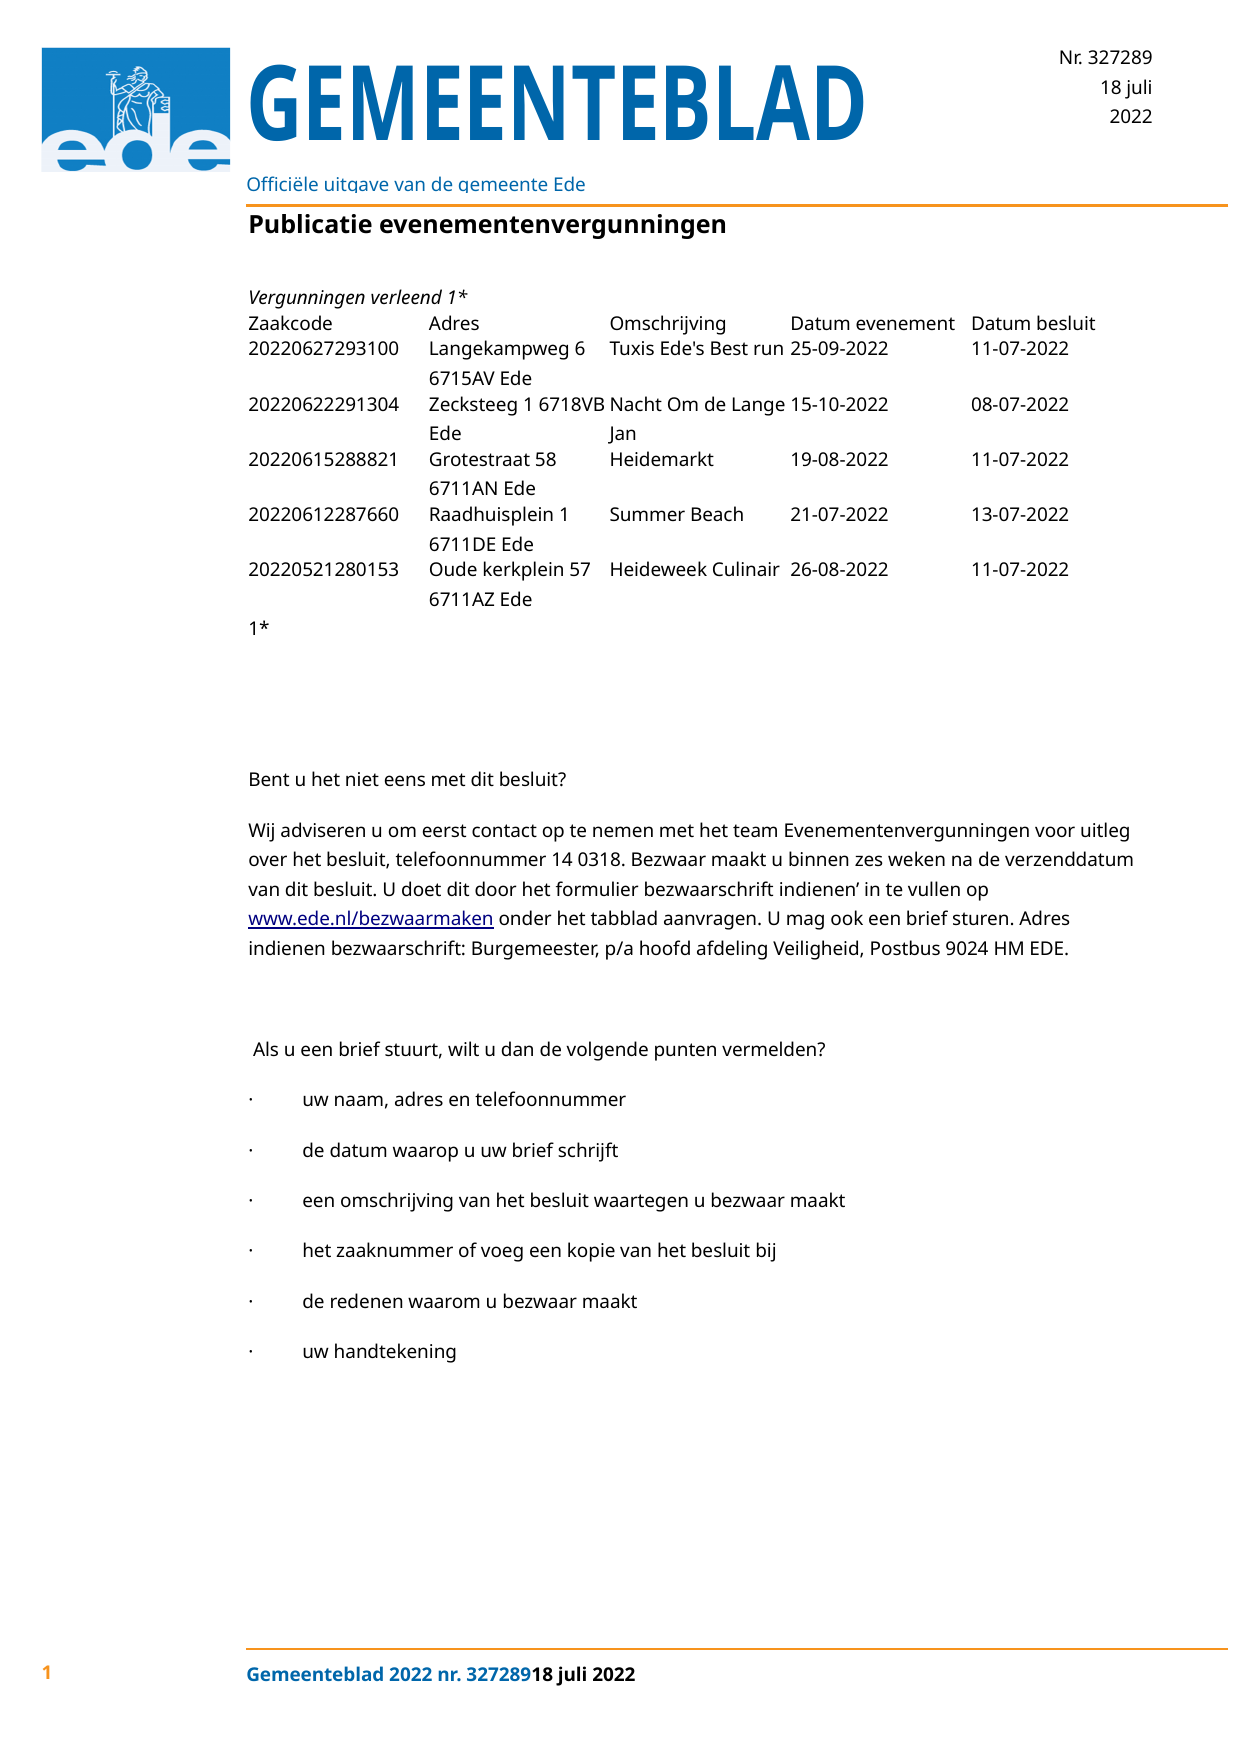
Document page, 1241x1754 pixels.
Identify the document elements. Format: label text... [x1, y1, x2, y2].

text Vergunningen verleend 1* [248, 284, 1152, 309]
table_cell 20220627293100 [248, 335, 429, 391]
text Publicatie evenementenvergunningen [248, 207, 1152, 241]
table_cell Zecksteeg 1 6718VB Ede [429, 391, 609, 446]
table_cell Heideweek Culinair [609, 557, 790, 612]
table_cell 20220612287660 [248, 501, 429, 557]
table_cell 13-07-2022 [971, 501, 1152, 557]
table_cell Oude kerkplein 57 6711AZ Ede [429, 557, 609, 612]
text Wij adviseren u om eerst contact op te nemen met het team Evenementenvergunningen voor uitleg over het besluit, telefoonnummer 14 0318. Bezwaar maakt u binnen zes weken na de verzenddatum van dit besluit. U doet dit door het formulier bezwaarschrift indienen’ in te vullen op www.ede.nl/bezwaarmaken onder het tabblad aanvragen. U mag ook een brief sturen. Adres indienen bezwaarschrift: Burgemeester, p/a hoofd afdeling Veiligheid, Postbus 9024 HM EDE. [248, 817, 1152, 961]
table_cell Tuxis Ede's Best run [609, 335, 790, 391]
table_cell 26-08-2022 [790, 557, 971, 612]
table_cell 20220521280153 [248, 557, 429, 612]
table_cell Langekampweg 6 6715AV Ede [429, 335, 609, 391]
table_cell 11-07-2022 [971, 557, 1152, 612]
text Als u een brief stuurt, wilt u dan de volgende punten vermelden? [248, 1036, 1152, 1062]
text · de redenen waarom u bezwaar maakt [248, 1288, 1152, 1314]
table_cell 11-07-2022 [971, 446, 1152, 501]
table_header Zaakcode [248, 310, 429, 335]
table_cell 11-07-2022 [971, 335, 1152, 391]
text Bent u het niet eens met dit besluit? [248, 766, 1152, 792]
table_cell Summer Beach [609, 501, 790, 557]
text · het zaaknummer of voeg een kopie van het besluit bij [248, 1238, 1152, 1263]
table_cell 20220615288821 [248, 446, 429, 501]
table_header Datum evenement [790, 310, 971, 335]
table_cell 20220622291304 [248, 391, 429, 446]
text · uw handtekening [248, 1338, 1152, 1364]
table_cell Nacht Om de Lange Jan [609, 391, 790, 446]
picture [41, 47, 231, 172]
table_cell Grotestraat 58 6711AN Ede [429, 446, 609, 501]
table_cell 25-09-2022 [790, 335, 971, 391]
text · de datum waarop u uw brief schrijft [248, 1137, 1152, 1163]
table_cell 08-07-2022 [971, 391, 1152, 446]
table_header Omschrijving [609, 310, 790, 335]
table_cell Raadhuisplein 1 6711DE Ede [429, 501, 609, 557]
table_cell 19-08-2022 [790, 446, 971, 501]
table_cell 21-07-2022 [790, 501, 971, 557]
table_header Datum besluit [971, 310, 1152, 335]
table_cell Heidemarkt [609, 446, 790, 501]
text · uw naam, adres en telefoonnummer [248, 1086, 1152, 1112]
text 1* [248, 615, 1152, 641]
table_header Adres [429, 310, 609, 335]
table_cell 15-10-2022 [790, 391, 971, 446]
text · een omschrijving van het besluit waartegen u bezwaar maakt [248, 1187, 1152, 1213]
